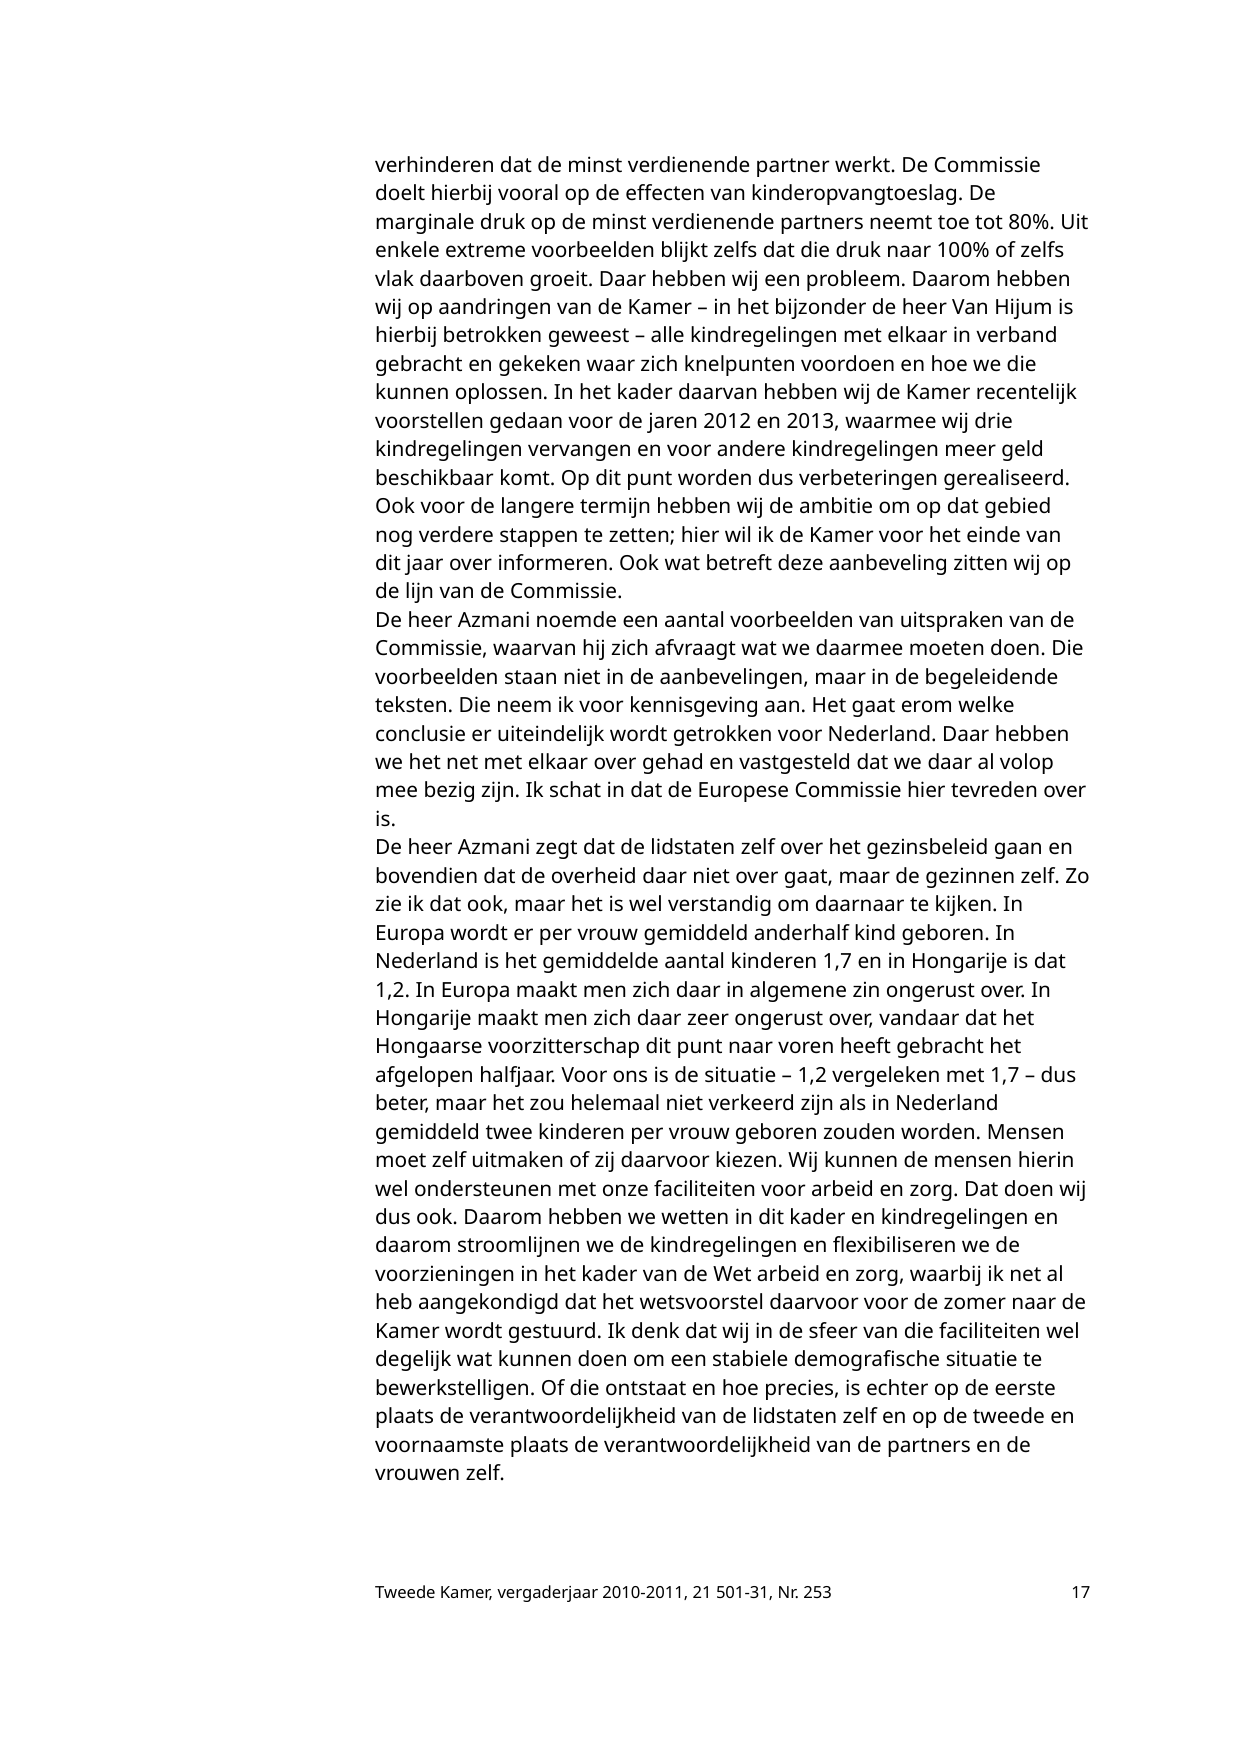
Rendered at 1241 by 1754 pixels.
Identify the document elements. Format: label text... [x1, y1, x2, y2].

text verhinderen dat de minst verdienende partner werkt. De Commissie doelt hierbij vooral op de effecten van kinderopvangtoeslag. De marginale druk op de minst verdienende partners neemt toe tot 80%. Uit enkele extreme voorbeelden blijkt zelfs dat die druk naar 100% of zelfs vlak daarboven groeit. Daar hebben wij een probleem. Daarom hebben wij op aandringen van de Kamer – in het bijzonder de heer Van Hijum is hierbij betrokken geweest – alle kindregelingen met elkaar in verband gebracht en gekeken waar zich knelpunten voordoen en hoe we die kunnen oplossen. In het kader daarvan hebben wij de Kamer recentelijk voorstellen gedaan voor de jaren 2012 en 2013, waarmee wij drie kindregelingen vervangen en voor andere kindregelingen meer geld beschikbaar komt. Op dit punt worden dus verbeteringen gerealiseerd. Ook voor de langere termijn hebben wij de ambitie om op dat gebied nog verdere stappen te zetten; hier wil ik de Kamer voor het einde van dit jaar over informeren. Ook wat betreft deze aanbeveling zitten wij op de lijn van de Commissie. [375, 150, 1090, 605]
text De heer Azmani zegt dat de lidstaten zelf over het gezinsbeleid gaan en bovendien dat de overheid daar niet over gaat, maar de gezinnen zelf. Zo zie ik dat ook, maar het is wel verstandig om daarnaar te kijken. In Europa wordt er per vrouw gemiddeld anderhalf kind geboren. In Nederland is het gemiddelde aantal kinderen 1,7 en in Hongarije is dat 1,2. In Europa maakt men zich daar in algemene zin ongerust over. In Hongarije maakt men zich daar zeer ongerust over, vandaar dat het Hongaarse voorzitterschap dit punt naar voren heeft gebracht het afgelopen halfjaar. Voor ons is de situatie – 1,2 vergeleken met 1,7 – dus beter, maar het zou helemaal niet verkeerd zijn als in Nederland gemiddeld twee kinderen per vrouw geboren zouden worden. Mensen moet zelf uitmaken of zij daarvoor kiezen. Wij kunnen de mensen hierin wel ondersteunen met onze faciliteiten voor arbeid en zorg. Dat doen wij dus ook. Daarom hebben we wetten in dit kader en kindregelingen en daarom stroomlijnen we de kindregelingen en flexibiliseren we de voorzieningen in het kader van de Wet arbeid en zorg, waarbij ik net al heb aangekondigd dat het wetsvoorstel daarvoor voor de zomer naar de Kamer wordt gestuurd. Ik denk dat wij in de sfeer van die faciliteiten wel degelijk wat kunnen doen om een stabiele demografische situatie te bewerkstelligen. Of die ontstaat en hoe precies, is echter op de eerste plaats de verantwoordelijkheid van de lidstaten zelf en op de tweede en voornaamste plaats de verantwoordelijkheid van de partners en de vrouwen zelf. [375, 832, 1090, 1487]
text De heer Azmani noemde een aantal voorbeelden van uitspraken van de Commissie, waarvan hij zich afvraagt wat we daarmee moeten doen. Die voorbeelden staan niet in de aanbevelingen, maar in de begeleidende teksten. Die neem ik voor kennisgeving aan. Het gaat erom welke conclusie er uiteindelijk wordt getrokken voor Nederland. Daar hebben we het net met elkaar over gehad en vastgesteld dat we daar al volop mee bezig zijn. Ik schat in dat de Europese Commissie hier tevreden over is. [375, 605, 1090, 832]
